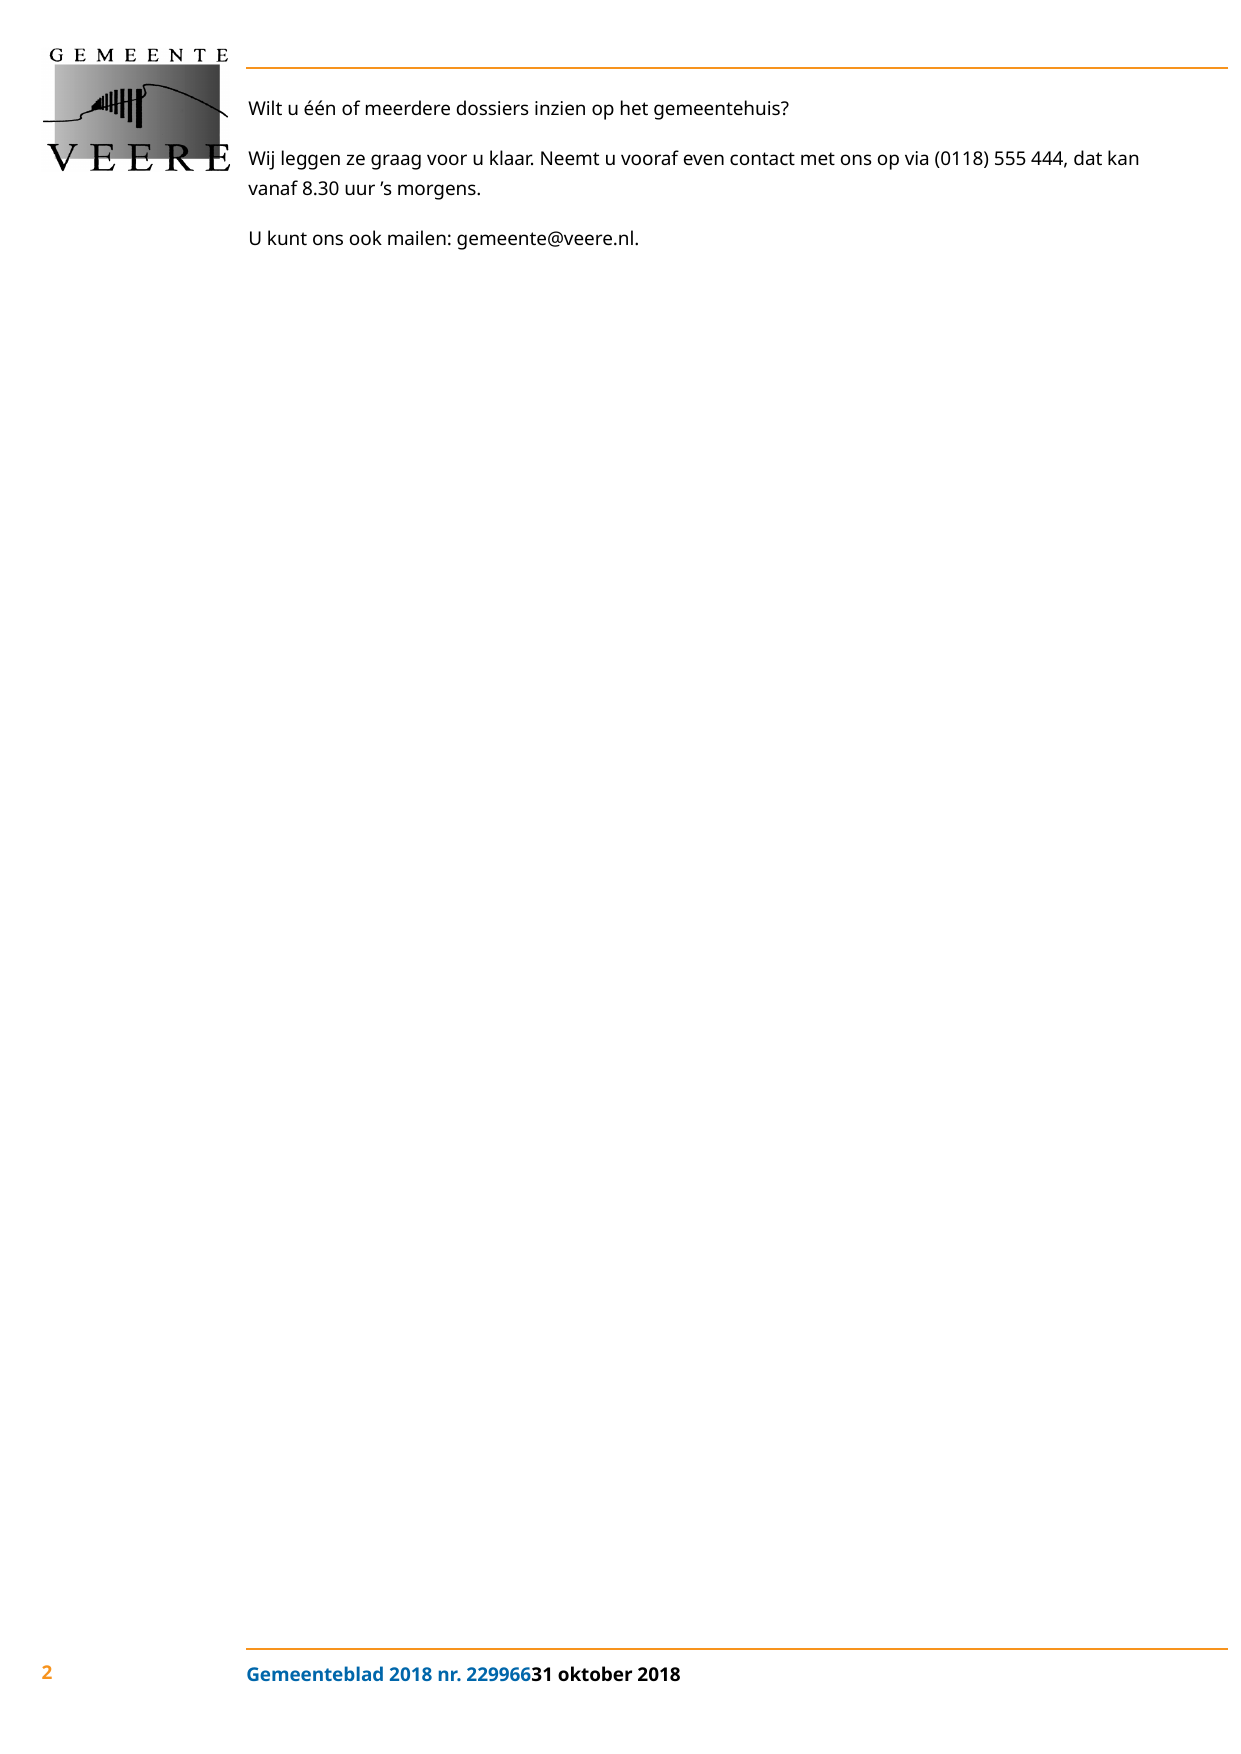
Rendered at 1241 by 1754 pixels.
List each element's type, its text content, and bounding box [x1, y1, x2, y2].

text U kunt ons ook mailen: gemeente@veere.nl. [248, 225, 1152, 251]
text Wilt u één of meerdere dossiers inzien op het gemeentehuis? [248, 95, 1152, 121]
picture [41, 47, 231, 172]
text Wij leggen ze graag voor u klaar. Neemt u vooraf even contact met ons op via (0118) 555 444, dat kan vanaf 8.30 uur ’s morgens. [248, 145, 1152, 201]
